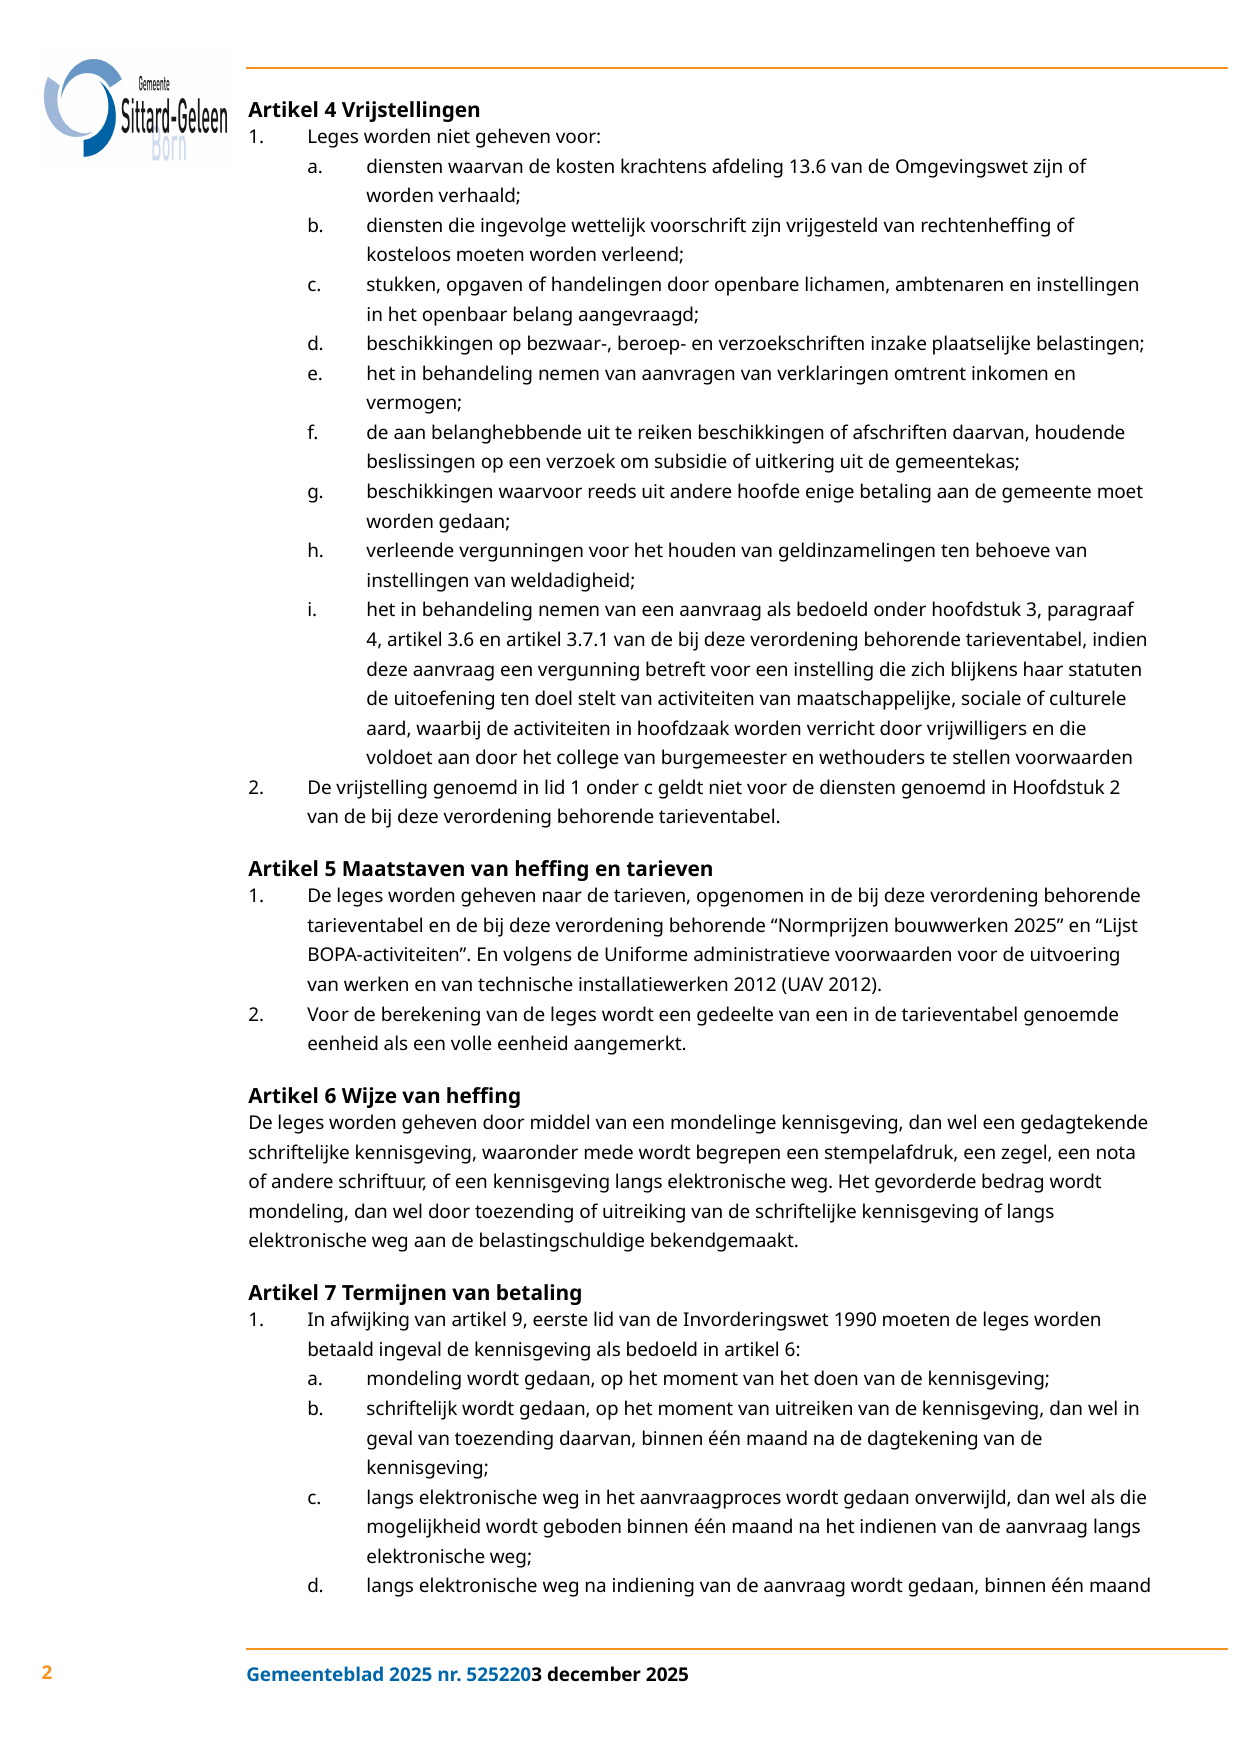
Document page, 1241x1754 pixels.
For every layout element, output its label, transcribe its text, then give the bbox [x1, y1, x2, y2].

list stukken, opgaven of handelingen door openbare lichamen, ambtenaren en instellingen in het openbaar belang aangevraagd; [307, 271, 1152, 326]
list de aan belanghebbende uit te reiken beschikkingen of afschriften daarvan, houdende beslissingen op een verzoek om subsidie of uitkering uit de gemeentekas; [307, 419, 1152, 474]
list het in behandeling nemen van aanvragen van verklaringen omtrent inkomen en vermogen; [307, 360, 1152, 415]
list langs elektronische weg in het aanvraagproces wordt gedaan onverwijld, dan wel als die mogelijkheid wordt geboden binnen één maand na het indienen van de aanvraag langs elektronische weg; [307, 1484, 1152, 1569]
text Artikel 7 Termijnen van betaling [248, 1278, 1152, 1306]
list Voor de berekening van de leges wordt een gedeelte van een in de tarieventabel genoemde eenheid als een volle eenheid aangemerkt. [248, 1001, 1152, 1056]
text Artikel 6 Wijze van heffing [248, 1081, 1152, 1109]
text Artikel 4 Vrijstellingen [248, 95, 1152, 123]
list mondeling wordt gedaan, op het moment van het doen van de kennisgeving; [307, 1366, 1152, 1391]
list het in behandeling nemen van een aanvraag als bedoeld onder hoofdstuk 3, paragraaf 4, artikel 3.6 en artikel 3.7.1 van de bij deze verordening behorende tarieventabel, indien deze aanvraag een vergunning betreft voor een instelling die zich blijkens haar statuten de uitoefening ten doel stelt van activiteiten van maatschappelijke, sociale of culturele aard, waarbij de activiteiten in hoofdzaak worden verricht door vrijwilligers en die voldoet aan door het college van burgemeester en wethouders te stellen voorwaarden [307, 597, 1152, 770]
list Leges worden niet geheven voor: [248, 123, 1152, 149]
list diensten die ingevolge wettelijk voorschrift zijn vrijgesteld van rechtenheffing of kosteloos moeten worden verleend; [307, 212, 1152, 267]
text De leges worden geheven door middel van een mondelinge kennisgeving, dan wel een gedagtekende schriftelijke kennisgeving, waaronder mede wordt begrepen een stempelafdruk, een zegel, een nota of andere schriftuur, of een kennisgeving langs elektronische weg. Het gevorderde bedrag wordt mondeling, dan wel door toezending of uitreiking van de schriftelijke kennisgeving of langs elektronische weg aan de belastingschuldige bekendgemaakt. [248, 1109, 1152, 1253]
text Artikel 5 Maatstaven van heffing en tarieven [248, 854, 1152, 882]
list schriftelijk wordt gedaan, op het moment van uitreiken van de kennisgeving, dan wel in geval van toezending daarvan, binnen één maand na de dagtekening van de kennisgeving; [307, 1395, 1152, 1480]
list In afwijking van artikel 9, eerste lid van de Invorderingswet 1990 moeten de leges worden betaald ingeval de kennisgeving als bedoeld in artikel 6: [248, 1306, 1152, 1362]
list verleende vergunningen voor het houden van geldinzamelingen ten behoeve van instellingen van weldadigheid; [307, 537, 1152, 593]
picture [41, 47, 231, 172]
list diensten waarvan de kosten krachtens afdeling 13.6 van de Omgevingswet zijn of worden verhaald; [307, 153, 1152, 208]
list De leges worden geheven naar de tarieven, opgenomen in de bij deze verordening behorende tarieventabel en de bij deze verordening behorende “Normprijzen bouwwerken 2025” en “Lijst BOPA-activiteiten”. En volgens de Uniforme administratieve voorwaarden voor de uitvoering van werken en van technische installatiewerken 2012 (UAV 2012). [248, 882, 1152, 997]
list beschikkingen op bezwaar-, beroep- en verzoekschriften inzake plaatselijke belastingen; [307, 330, 1152, 356]
list De vrijstelling genoemd in lid 1 onder c geldt niet voor de diensten genoemd in Hoofdstuk 2 van de bij deze verordening behorende tarieventabel. [248, 774, 1152, 829]
list beschikkingen waarvoor reeds uit andere hoofde enige betaling aan de gemeente moet worden gedaan; [307, 478, 1152, 533]
list langs elektronische weg na indiening van de aanvraag wordt gedaan, binnen één maand [307, 1573, 1152, 1598]
